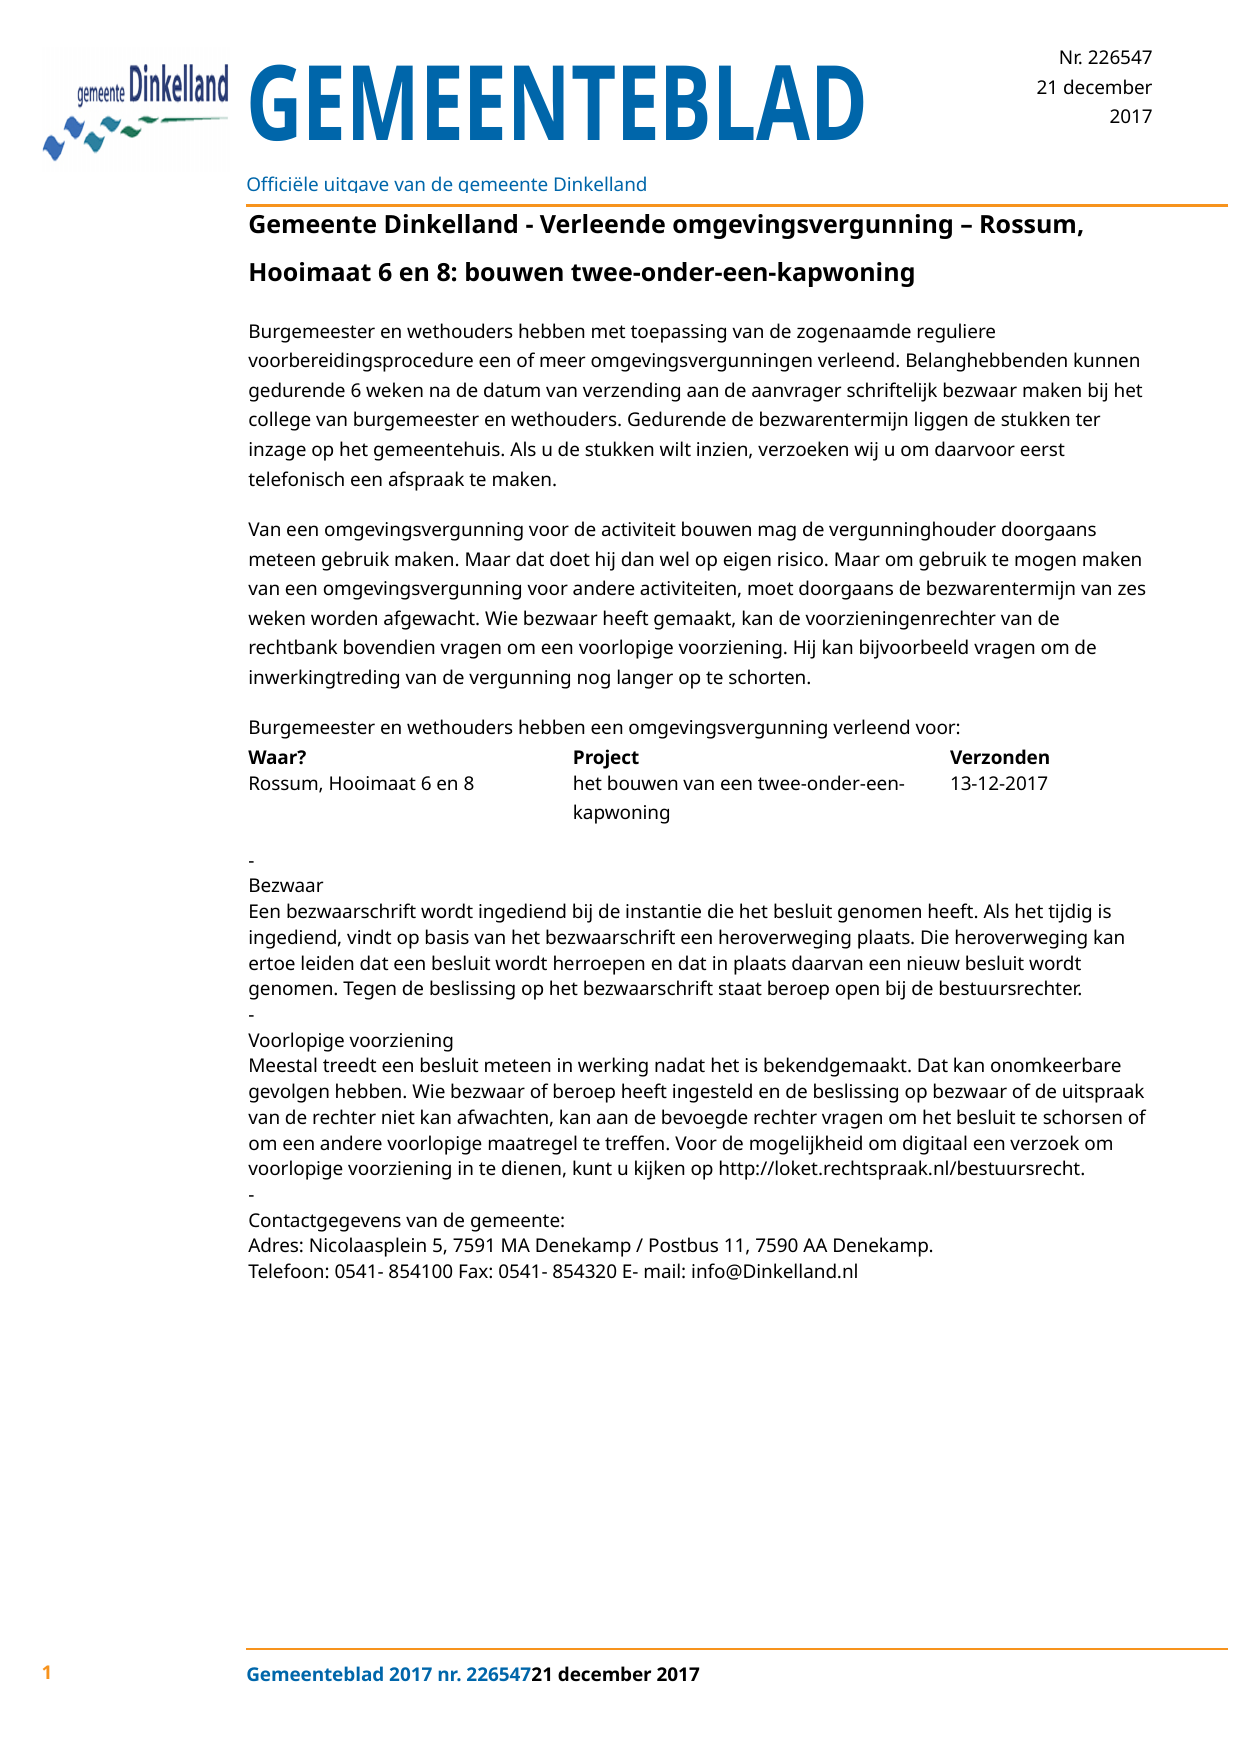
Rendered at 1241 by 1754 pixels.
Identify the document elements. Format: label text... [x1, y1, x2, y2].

text Gemeente Dinkelland - Verleende omgevingsvergunning – Rossum, Hooimaat 6 en 8: bouwen twee-onder-een-kapwoning [248, 207, 1152, 288]
text Burgemeester en wethouders hebben een omgevingsvergunning verleend voor: [248, 714, 1152, 740]
text Adres: Nicolaasplein 5, 7591 MA Denekamp / Postbus 11, 7590 AA Denekamp. [248, 1233, 1152, 1258]
text Burgemeester en wethouders hebben met toepassing van de zogenaamde reguliere voorbereidingsprocedure een of meer omgevingsvergunningen verleend. Belanghebbenden kunnen gedurende 6 weken na de datum van verzending aan de aanvrager schriftelijk bezwaar maken bij het college van burgemeester en wethouders. Gedurende de bezwarentermijn liggen de stukken ter inzage op het gemeentehuis. Als u de stukken wilt inzien, verzoeken wij u om daarvoor eerst telefonisch een afspraak te maken. [248, 318, 1152, 492]
text Meestal treedt een besluit meteen in werking nadat het is bekendgemaakt. Dat kan onomkeerbare gevolgen hebben. Wie bezwaar of beroep heeft ingesteld en de beslissing op bezwaar of de uitspraak van de rechter niet kan afwachten, kan aan de bevoegde rechter vragen om het besluit te schorsen of om een andere voorlopige maatregel te treffen. Voor de mogelijkheid om digitaal een verzoek om voorlopige voorziening in te dienen, kunt u kijken op http://loket.rechtspraak.nl/bestuursrecht. [248, 1053, 1152, 1181]
table_header Waar? [248, 744, 573, 770]
table_cell het bouwen van een twee-onder-een-kapwoning [573, 770, 950, 825]
table_cell 13-12-2017 [950, 770, 1152, 825]
table_header Verzonden [950, 744, 1152, 770]
text - [248, 1001, 1152, 1027]
text Telefoon: 0541- 854100 Fax: 0541- 854320 E- mail: info@Dinkelland.nl [248, 1258, 1152, 1284]
table_cell Rossum, Hooimaat 6 en 8 [248, 770, 573, 825]
picture [41, 47, 231, 172]
table_header Project [573, 744, 950, 770]
text Van een omgevingsvergunning voor de activiteit bouwen mag de vergunninghouder doorgaans meteen gebruik maken. Maar dat doet hij dan wel op eigen risico. Maar om gebruik te mogen maken van een omgevingsvergunning voor andere activiteiten, moet doorgaans de bezwarentermijn van zes weken worden afgewacht. Wie bezwaar heeft gemaakt, kan de voorzieningenrechter van de rechtbank bovendien vragen om een voorlopige voorziening. Hij kan bijvoorbeeld vragen om de inwerkingtreding van de vergunning nog langer op te schorten. [248, 516, 1152, 690]
text - [248, 847, 1152, 872]
text Voorlopige voorziening [248, 1027, 1152, 1053]
text - [248, 1181, 1152, 1207]
text Contactgegevens van de gemeente: [248, 1207, 1152, 1233]
text Een bezwaarschrift wordt ingediend bij de instantie die het besluit genomen heeft. Als het tijdig is ingediend, vindt op basis van het bezwaarschrift een heroverweging plaats. Die heroverweging kan ertoe leiden dat een besluit wordt herroepen en dat in plaats daarvan een nieuw besluit wordt genomen. Tegen de beslissing op het bezwaarschrift staat beroep open bij de bestuursrechter. [248, 898, 1152, 1001]
text Bezwaar [248, 872, 1152, 898]
